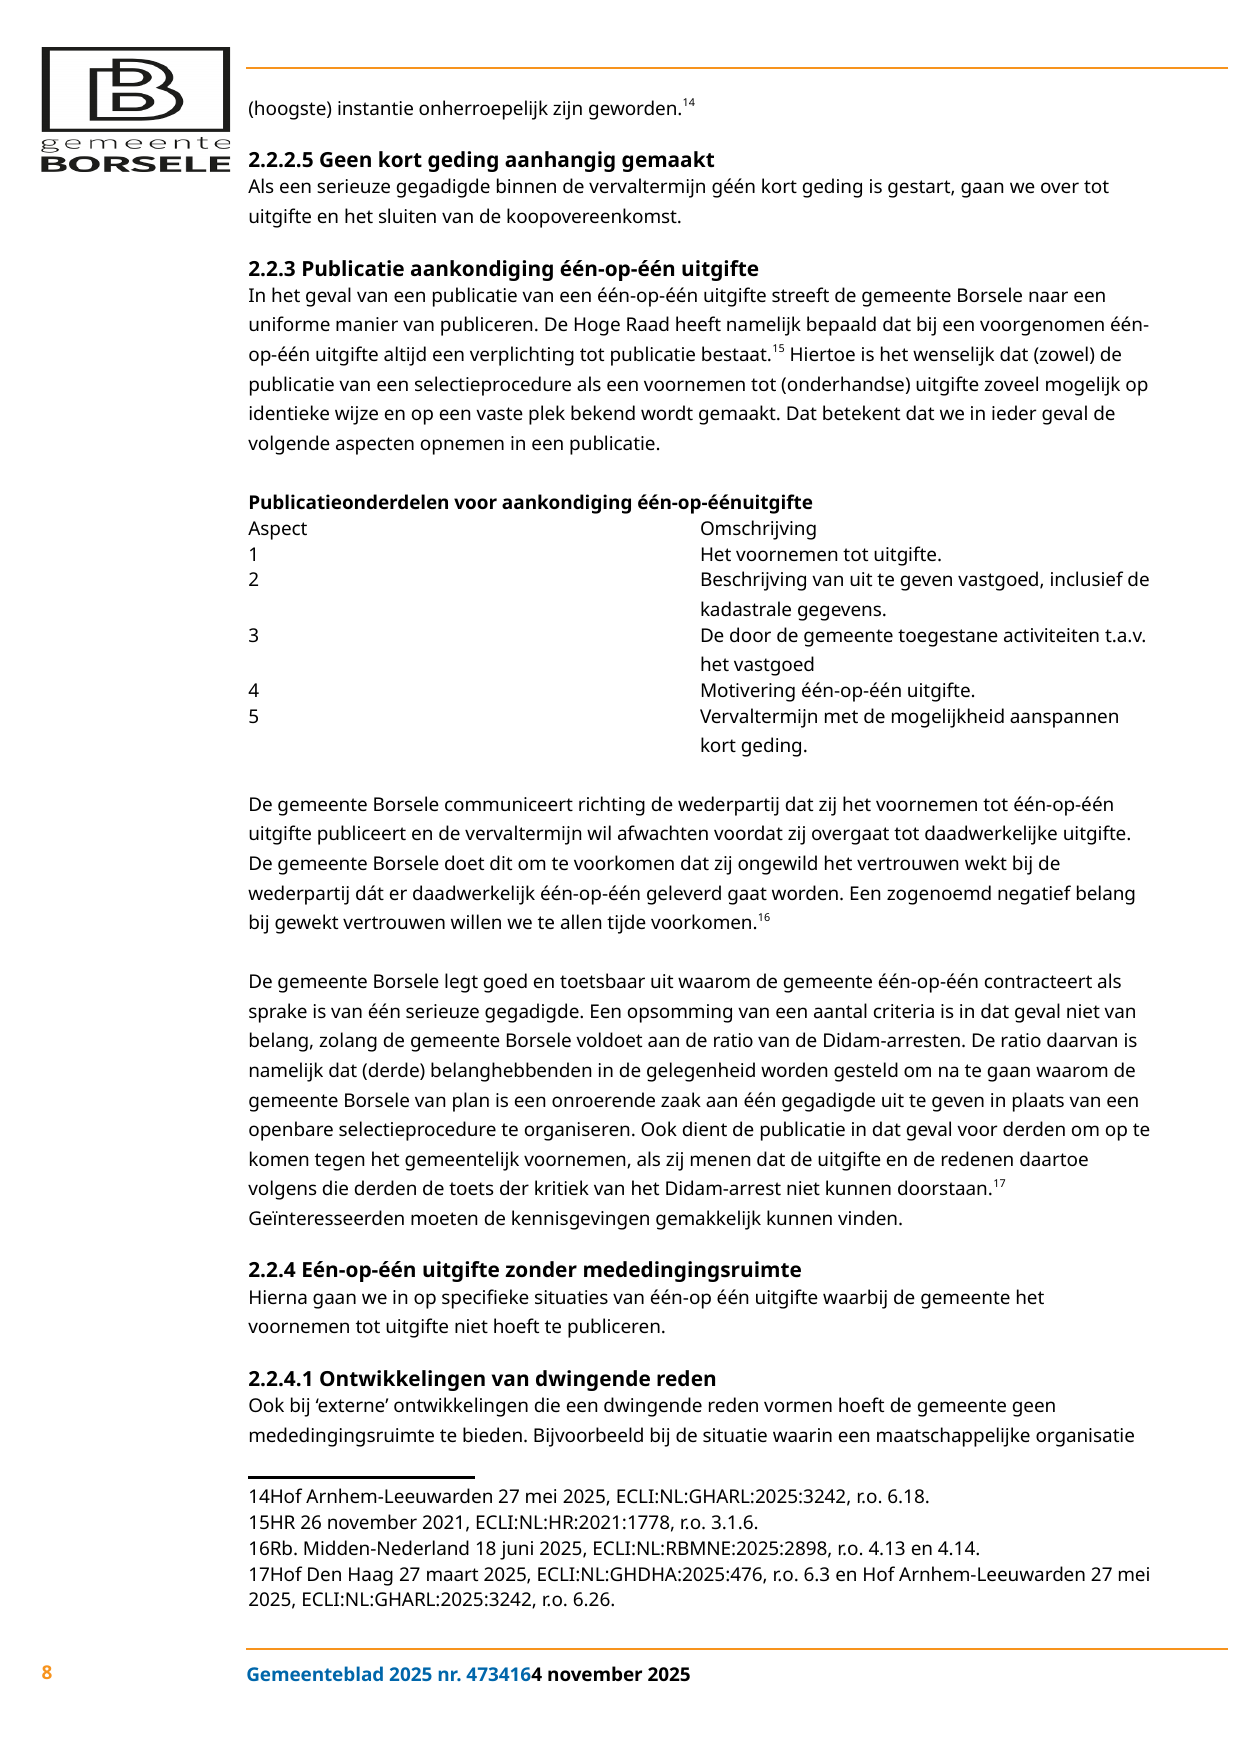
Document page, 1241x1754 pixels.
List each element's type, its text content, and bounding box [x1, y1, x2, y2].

table_cell Beschrijving van uit te geven vastgoed, inclusief de kadastrale gegevens. [700, 566, 1152, 622]
text 2.2.4 Eén-op-één uitgifte zonder mededingingsruimte [248, 1256, 1152, 1284]
text 2.2.4.1 Ontwikkelingen van dwingende reden [248, 1364, 1152, 1392]
text Ook bij ‘externe’ ontwikkelingen die een dwingende reden vormen hoeft de gemeente geen mededingingsruimte te bieden. Bijvoorbeeld bij de situatie waarin een maatschappelijke organisatie [248, 1392, 1152, 1448]
table_cell De door de gemeente toegestane activiteiten t.a.v. het vastgoed [700, 622, 1152, 677]
table_cell Het voornemen tot uitgifte. [700, 541, 1152, 566]
text Hierna gaan we in op specifieke situaties van één-op één uitgifte waarbij de gemeente het voornemen tot uitgifte niet hoeft te publiceren. [248, 1284, 1152, 1339]
text 2.2.2.5 Geen kort geding aanhangig gemaakt [248, 145, 1152, 174]
text (hoogste) instantie onherroepelijk zijn geworden. [248, 95, 1152, 121]
table_cell 3 [248, 622, 700, 677]
text In het geval van een publicatie van een één-op-één uitgifte streeft de gemeente Borsele naar een uniforme manier van publiceren. De Hoge Raad heeft namelijk bepaald dat bij een voorgenomen één-op-één uitgifte altijd een verplichting tot publicatie bestaat. Hiertoe is het wenselijk dat (zowel) de publicatie van een selectieprocedure als een voornemen tot (onderhandse) uitgifte zoveel mogelijk op identieke wijze en op een vaste plek bekend wordt gemaakt. Dat betekent dat we in ieder geval de volgende aspecten opnemen in een publicatie. [248, 282, 1152, 456]
table_cell Omschrijving [700, 515, 1152, 541]
text Hof Arnhem-Leeuwarden 27 mei 2025, ECLI:NL:GHARL:2025:3242, r.o. 6.18. [248, 1483, 1152, 1509]
text De gemeente Borsele communiceert richting de wederpartij dat zij het voornemen tot één-op-één uitgifte publiceert en de vervaltermijn wil afwachten voordat zij overgaat tot daadwerkelijke uitgifte. De gemeente Borsele doet dit om te voorkomen dat zij ongewild het vertrouwen wekt bij de wederpartij dát er daadwerkelijk één-op-één geleverd gaat worden. Een zogenoemd negatief belang bij gewekt vertrouwen willen we te allen tijde voorkomen. [248, 791, 1152, 935]
table_cell Vervaltermijn met de mogelijkheid aanspannen kort geding. [700, 703, 1152, 758]
table_header Publicatieonderdelen voor aankondiging één-op-éénuitgifte [248, 489, 1152, 515]
table_cell 5 [248, 703, 700, 758]
text 2.2.3 Publicatie aankondiging één-op-één uitgifte [248, 254, 1152, 282]
text Rb. Midden-Nederland 18 juni 2025, ECLI:NL:RBMNE:2025:2898, r.o. 4.13 en 4.14. [248, 1535, 1152, 1561]
table_cell 4 [248, 677, 700, 703]
table_cell 1 [248, 541, 700, 566]
text Hof Den Haag 27 maart 2025, ECLI:NL:GHDHA:2025:476, r.o. 6.3 en Hof Arnhem-Leeuwarden 27 mei 2025, ECLI:NL:GHARL:2025:3242, r.o. 6.26. [248, 1561, 1152, 1612]
text HR 26 november 2021, ECLI:NL:HR:2021:1778, r.o. 3.1.6. [248, 1509, 1152, 1535]
text De gemeente Borsele legt goed en toetsbaar uit waarom de gemeente één-op-één contracteert als sprake is van één serieuze gegadigde. Een opsomming van een aantal criteria is in dat geval niet van belang, zolang de gemeente Borsele voldoet aan de ratio van de Didam-arresten. De ratio daarvan is namelijk dat (derde) belanghebbenden in de gelegenheid worden gesteld om na te gaan waarom de gemeente Borsele van plan is een onroerende zaak aan één gegadigde uit te geven in plaats van een openbare selectieprocedure te organiseren. Ook dient de publicatie in dat geval voor derden om op te komen tegen het gemeentelijk voornemen, als zij menen dat de uitgifte en de redenen daartoe volgens die derden de toets der kritiek van het Didam-arrest niet kunnen doorstaan. Geïnteresseerden moeten de kennisgevingen gemakkelijk kunnen vinden. [248, 968, 1152, 1231]
text Als een serieuze gegadigde binnen de vervaltermijn géén kort geding is gestart, gaan we over tot uitgifte en het sluiten van de koopovereenkomst. [248, 174, 1152, 229]
table_cell Aspect [248, 515, 700, 541]
picture [41, 47, 231, 172]
table_cell 2 [248, 566, 700, 622]
table_cell Motivering één-op-één uitgifte. [700, 677, 1152, 703]
